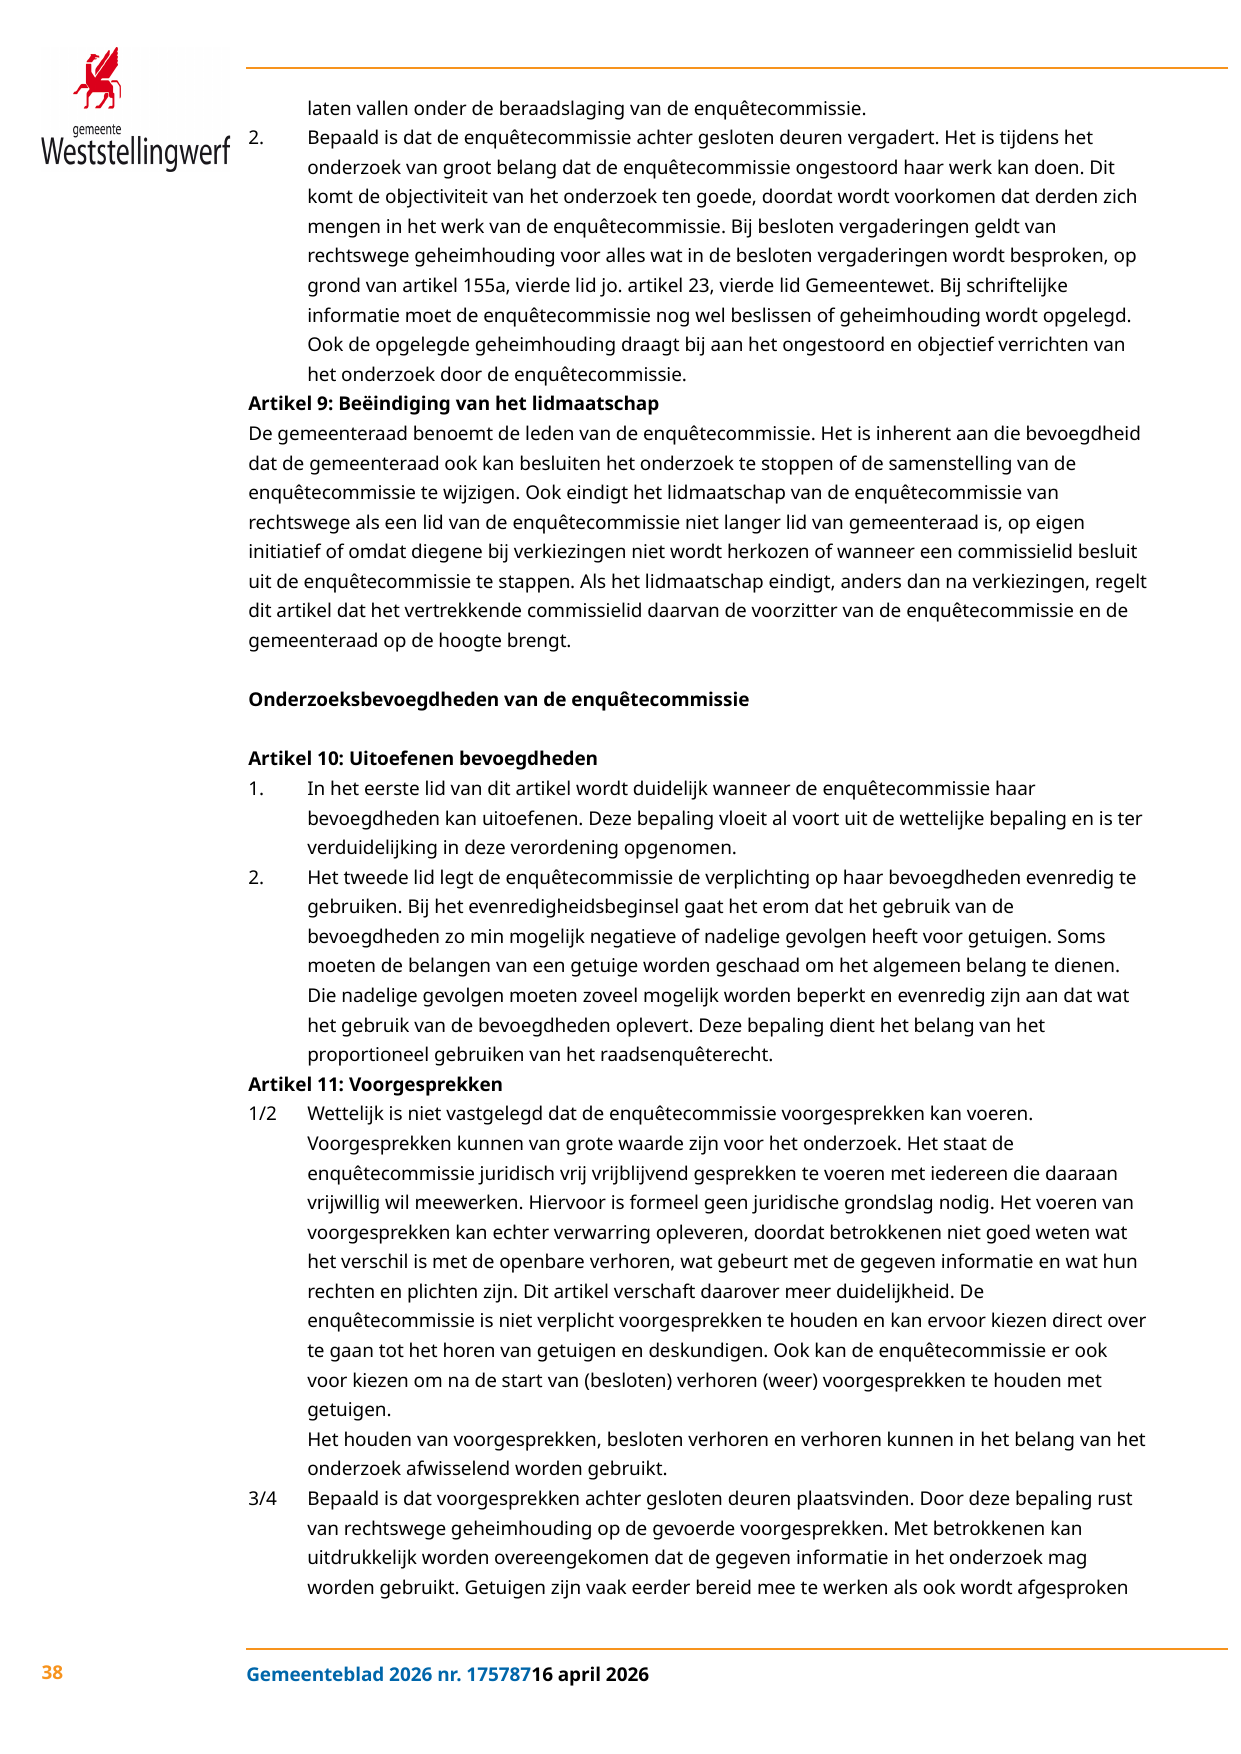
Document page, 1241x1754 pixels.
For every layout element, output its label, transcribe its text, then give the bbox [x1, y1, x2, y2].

text Artikel 9: Beëindiging van het lidmaatschap [248, 391, 1152, 416]
picture [41, 47, 231, 172]
list Bepaald is dat de enquêtecommissie achter gesloten deuren vergadert. Het is tijdens het onderzoek van groot belang dat de enquêtecommissie ongestoord haar werk kan doen. Dit komt de objectiviteit van het onderzoek ten goede, doordat wordt voorkomen dat derden zich mengen in het werk van de enquêtecommissie. Bij besloten vergaderingen geldt van rechtswege geheimhouding voor alles wat in de besloten vergaderingen wordt besproken, op grond van artikel 155a, vierde lid jo. artikel 23, vierde lid Gemeentewet. Bij schriftelijke informatie moet de enquêtecommissie nog wel beslissen of geheimhouding wordt opgelegd. Ook de opgelegde geheimhouding draagt bij aan het ongestoord en objectief verrichten van het onderzoek door de enquêtecommissie. [248, 124, 1152, 387]
text Artikel 11: Voorgesprekken [248, 1071, 1152, 1097]
text Artikel 10: Uitoefenen bevoegdheden [248, 746, 1152, 771]
list Wettelijk is niet vastgelegd dat de enquêtecommissie voorgesprekken kan voeren. Voorgesprekken kunnen van grote waarde zijn voor het onderzoek. Het staat de enquêtecommissie juridisch vrij vrijblijvend gesprekken te voeren met iedereen die daaraan vrijwillig wil meewerken. Hiervoor is formeel geen juridische grondslag nodig. Het voeren van voorgesprekken kan echter verwarring opleveren, doordat betrokkenen niet goed weten wat het verschil is met de openbare verhoren, wat gebeurt met de gegeven informatie en wat hun rechten en plichten zijn. Dit artikel verschaft daarover meer duidelijkheid. De enquêtecommissie is niet verplicht voorgesprekken te houden en kan ervoor kiezen direct over te gaan tot het horen van getuigen en deskundigen. Ook kan de enquêtecommissie er ook voor kiezen om na de start van (besloten) verhoren (weer) voorgesprekken te houden met getuigen. [248, 1101, 1152, 1422]
list Het houden van voorgesprekken, besloten verhoren en verhoren kunnen in het belang van het onderzoek afwisselend worden gebruikt. [248, 1426, 1152, 1481]
list Bepaald is dat voorgesprekken achter gesloten deuren plaatsvinden. Door deze bepaling rust van rechtswege geheimhouding op de gevoerde voorgesprekken. Met betrokkenen kan uitdrukkelijk worden overeengekomen dat de gegeven informatie in het onderzoek mag worden gebruikt. Getuigen zijn vaak eerder bereid mee te werken als ook wordt afgesproken [248, 1485, 1152, 1600]
list Het tweede lid legt de enquêtecommissie de verplichting op haar bevoegdheden evenredig te gebruiken. Bij het evenredigheidsbeginsel gaat het erom dat het gebruik van de bevoegdheden zo min mogelijk negatieve of nadelige gevolgen heeft voor getuigen. Soms moeten de belangen van een getuige worden geschaad om het algemeen belang te dienen. Die nadelige gevolgen moeten zoveel mogelijk worden beperkt en evenredig zijn aan dat wat het gebruik van de bevoegdheden oplevert. Deze bepaling dient het belang van het proportioneel gebruiken van het raadsenquêterecht. [248, 864, 1152, 1067]
text Onderzoeksbevoegdheden van de enquêtecommissie [248, 686, 1152, 712]
list laten vallen onder de beraadslaging van de enquêtecommissie. [248, 95, 1152, 121]
text De gemeenteraad benoemt de leden van de enquêtecommissie. Het is inherent aan die bevoegdheid dat de gemeenteraad ook kan besluiten het onderzoek te stoppen of de samenstelling van de enquêtecommissie te wijzigen. Ook eindigt het lidmaatschap van de enquêtecommissie van rechtswege als een lid van de enquêtecommissie niet langer lid van gemeenteraad is, op eigen initiatief of omdat diegene bij verkiezingen niet wordt herkozen of wanneer een commissielid besluit uit de enquêtecommissie te stappen. Als het lidmaatschap eindigt, anders dan na verkiezingen, regelt dit artikel dat het vertrekkende commissielid daarvan de voorzitter van de enquêtecommissie en de gemeenteraad op de hoogte brengt. [248, 420, 1152, 653]
list In het eerste lid van dit artikel wordt duidelijk wanneer de enquêtecommissie haar bevoegdheden kan uitoefenen. Deze bepaling vloeit al voort uit de wettelijke bepaling en is ter verduidelijking in deze verordening opgenomen. [248, 775, 1152, 860]
